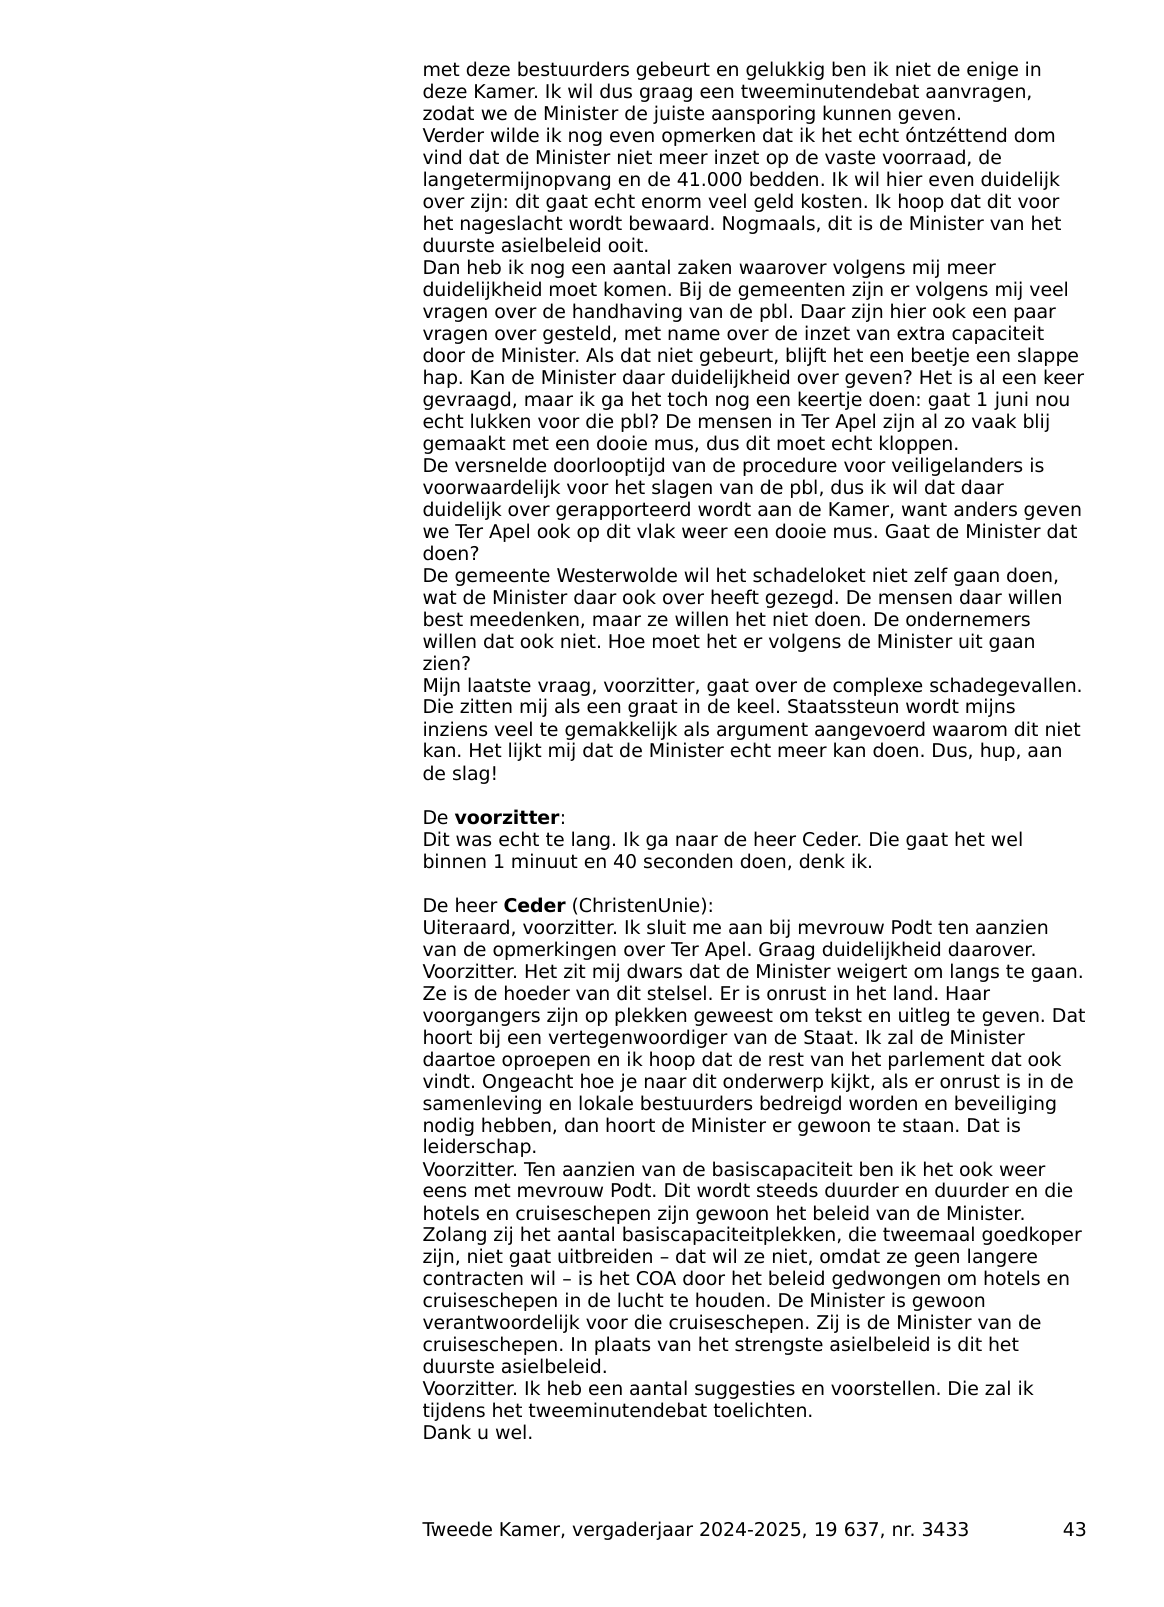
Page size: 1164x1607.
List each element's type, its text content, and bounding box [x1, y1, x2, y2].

text Dan heb ik nog een aantal zaken waarover volgens mij meer duidelijkheid moet komen. Bij de gemeenten zijn er volgens mij veel vragen over de handhaving van de pbl. Daar zijn hier ook een paar vragen over gesteld, met name over de inzet van extra capaciteit door de Minister. Als dat niet gebeurt, blijft het een beetje een slappe hap. Kan de Minister daar duidelijkheid over geven? Het is al een keer gevraagd, maar ik ga het toch nog een keertje doen: gaat 1 juni nou echt lukken voor die pbl? De mensen in Ter Apel zijn al zo vaak blij gemaakt met een dooie mus, dus dit moet echt kloppen. [422, 257, 1087, 455]
text Dit was echt te lang. Ik ga naar de heer Ceder. Die gaat het wel binnen 1 minuut en 40 seconden doen, denk ik. [422, 828, 1087, 872]
text Dank u wel. [422, 1422, 1087, 1444]
text Mijn laatste vraag, voorzitter, gaat over de complexe schadegevallen. Die zitten mij als een graat in de keel. Staatssteun wordt mijns inziens veel te gemakkelijk als argument aangevoerd waarom dit niet kan. Het lijkt mij dat de Minister echt meer kan doen. Dus, hup, aan de slag! [422, 674, 1087, 784]
text De heer Ceder (ChristenUnie): [422, 895, 1087, 917]
text De versnelde doorlooptijd van de procedure voor veiligelanders is voorwaardelijk voor het slagen van de pbl, dus ik wil dat daar duidelijk over gerapporteerd wordt aan de Kamer, want anders geven we Ter Apel ook op dit vlak weer een dooie mus. Gaat de Minister dat doen? [422, 455, 1087, 564]
text Voorzitter. Ik heb een aantal suggesties en voorstellen. Die zal ik tijdens het tweeminutendebat toelichten. [422, 1378, 1087, 1422]
text Voorzitter. Het zit mij dwars dat de Minister weigert om langs te gaan. Ze is de hoeder van dit stelsel. Er is onrust in het land. Haar voorgangers zijn op plekken geweest om tekst en uitleg te geven. Dat hoort bij een vertegenwoordiger van de Staat. Ik zal de Minister daartoe oproepen en ik hoop dat de rest van het parlement dat ook vindt. Ongeacht hoe je naar dit onderwerp kijkt, als er onrust is in de samenleving en lokale bestuurders bedreigd worden en beveiliging nodig hebben, dan hoort de Minister er gewoon te staan. Dat is leiderschap. [422, 961, 1087, 1158]
text Uiteraard, voorzitter. Ik sluit me aan bij mevrouw Podt ten aanzien van de opmerkingen over Ter Apel. Graag duidelijkheid daarover. [422, 917, 1087, 961]
text met deze bestuurders gebeurt en gelukkig ben ik niet de enige in deze Kamer. Ik wil dus graag een tweeminutendebat aanvragen, zodat we de Minister de juiste aansporing kunnen geven. [422, 59, 1087, 125]
text Verder wilde ik nog even opmerken dat ik het echt óntzéttend dom vind dat de Minister niet meer inzet op de vaste voorraad, de langetermijnopvang en de 41.000 bedden. Ik wil hier even duidelijk over zijn: dit gaat echt enorm veel geld kosten. Ik hoop dat dit voor het nageslacht wordt bewaard. Nogmaals, dit is de Minister van het duurste asielbeleid ooit. [422, 125, 1087, 257]
text De voorzitter: [422, 807, 1087, 828]
text De gemeente Westerwolde wil het schadeloket niet zelf gaan doen, wat de Minister daar ook over heeft gezegd. De mensen daar willen best meedenken, maar ze willen het niet doen. De ondernemers willen dat ook niet. Hoe moet het er volgens de Minister uit gaan zien? [422, 564, 1087, 674]
text Voorzitter. Ten aanzien van de basiscapaciteit ben ik het ook weer eens met mevrouw Podt. Dit wordt steeds duurder en duurder en die hotels en cruiseschepen zijn gewoon het beleid van de Minister. Zolang zij het aantal basiscapaciteitplekken, die tweemaal goedkoper zijn, niet gaat uitbreiden – dat wil ze niet, omdat ze geen langere contracten wil – is het COA door het beleid gedwongen om hotels en cruiseschepen in de lucht te houden. De Minister is gewoon verantwoordelijk voor die cruiseschepen. Zij is de Minister van de cruiseschepen. In plaats van het strengste asielbeleid is dit het duurste asielbeleid. [422, 1158, 1087, 1378]
